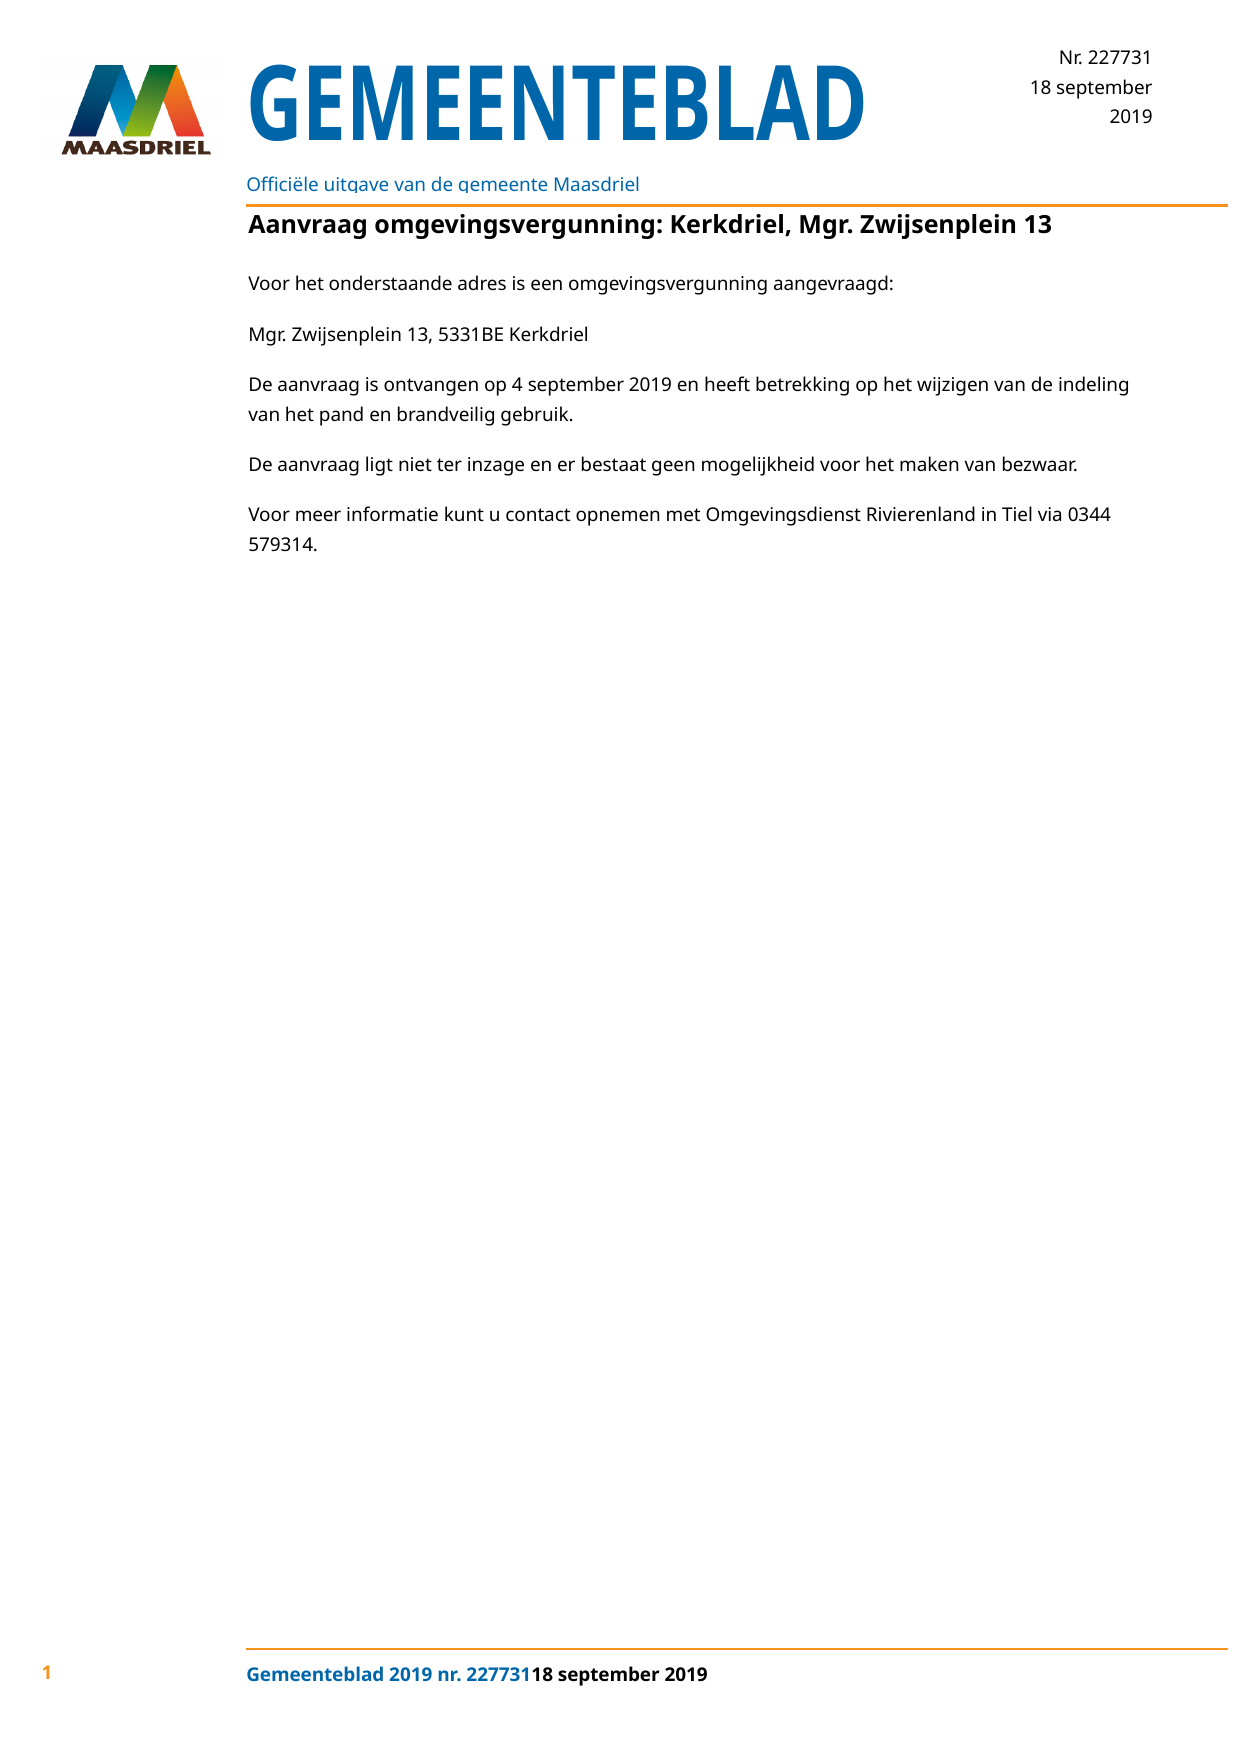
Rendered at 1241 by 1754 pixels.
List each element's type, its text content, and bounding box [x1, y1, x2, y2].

text De aanvraag is ontvangen op 4 september 2019 en heeft betrekking op het wijzigen van de indeling van het pand en brandveilig gebruik. [248, 371, 1152, 426]
text Aanvraag omgevingsvergunning: Kerkdriel, Mgr. Zwijsenplein 13 [248, 207, 1152, 241]
text Voor meer informatie kunt u contact opnemen met Omgevingsdienst Rivierenland in Tiel via 0344 579314. [248, 502, 1152, 557]
picture [41, 47, 231, 172]
text Voor het onderstaande adres is een omgevingsvergunning aangevraagd: [248, 270, 1152, 296]
text Mgr. Zwijsenplein 13, 5331BE Kerkdriel [248, 321, 1152, 346]
text De aanvraag ligt niet ter inzage en er bestaat geen mogelijkheid voor het maken van bezwaar. [248, 451, 1152, 477]
